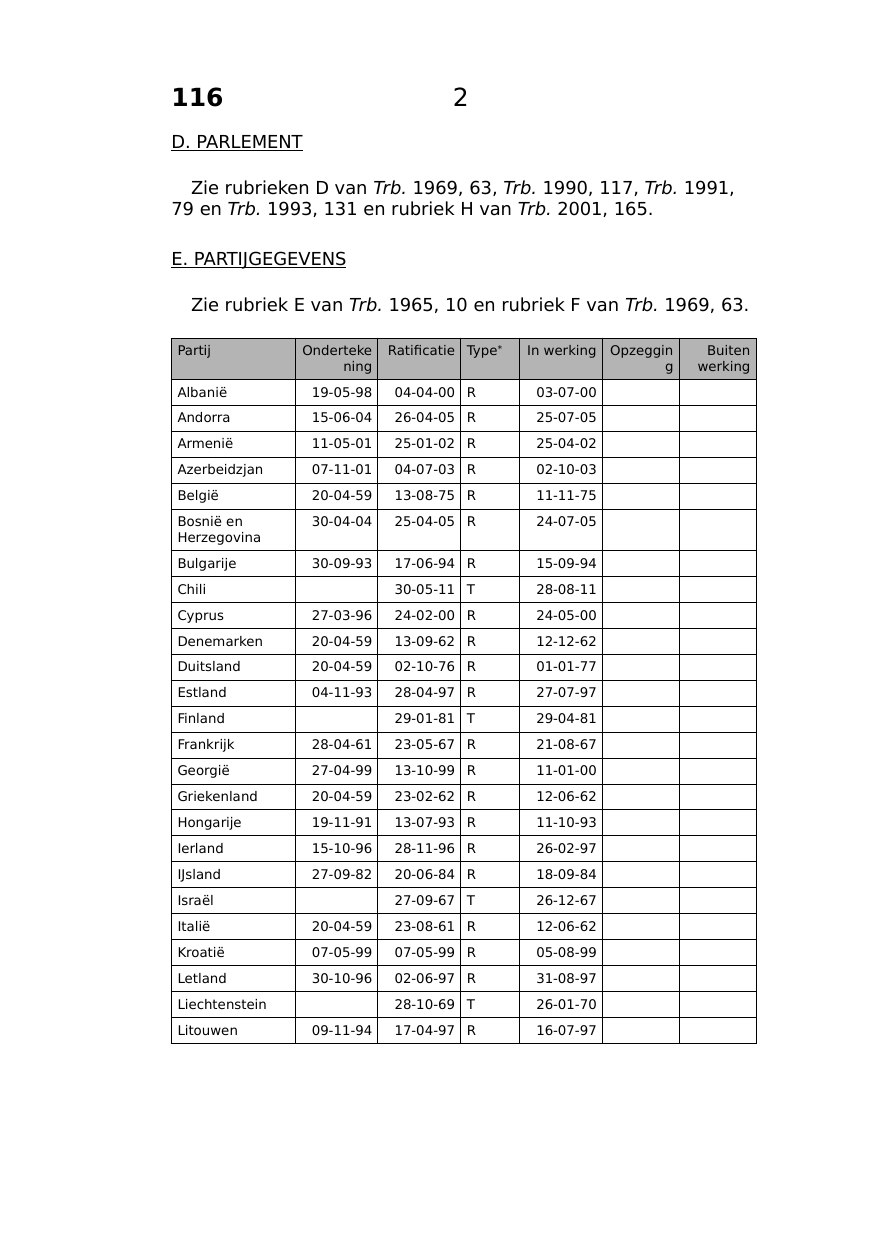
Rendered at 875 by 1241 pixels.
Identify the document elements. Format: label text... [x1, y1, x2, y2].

table_cell [603, 707, 679, 732]
table_cell 29-01-81 [378, 707, 460, 732]
table_cell R [461, 681, 519, 706]
table_cell 02-06-97 [378, 966, 460, 991]
table_cell [680, 551, 756, 576]
table_cell 04-04-00 [378, 380, 460, 405]
table_cell 25-07-05 [520, 406, 602, 431]
table_cell [680, 432, 756, 457]
table_cell [603, 629, 679, 654]
table_cell 27-07-97 [520, 681, 602, 706]
table_cell 07-05-99 [378, 940, 460, 965]
table_cell Italië [172, 914, 295, 939]
table_cell [603, 785, 679, 809]
table_cell [680, 406, 756, 431]
table_cell R [461, 655, 519, 680]
table_header Ratificatie [378, 339, 460, 379]
table_cell [680, 914, 756, 939]
table_cell Albanië [172, 380, 295, 405]
table_cell [296, 707, 377, 732]
table_cell [603, 759, 679, 783]
table_cell T [461, 992, 519, 1017]
table_cell 28-04-97 [378, 681, 460, 706]
subtitle D. PARLEMENT [171, 132, 756, 153]
table_cell 23-05-67 [378, 733, 460, 757]
table_cell R [461, 484, 519, 508]
table_cell 11-05-01 [296, 432, 377, 457]
table_cell [680, 966, 756, 991]
table_cell 24-07-05 [520, 510, 602, 550]
table_cell 24-05-00 [520, 603, 602, 628]
table_cell 01-01-77 [520, 655, 602, 680]
table_cell Finland [172, 707, 295, 732]
table_cell 02-10-76 [378, 655, 460, 680]
table_cell R [461, 836, 519, 861]
table_cell 20-04-59 [296, 629, 377, 654]
table_cell [680, 785, 756, 809]
table_cell Bulgarije [172, 551, 295, 576]
table_cell [680, 888, 756, 913]
table_cell 25-01-02 [378, 432, 460, 457]
table_cell T [461, 707, 519, 732]
table_cell Kroatië [172, 940, 295, 965]
table_cell Denemarken [172, 629, 295, 654]
table_cell [603, 406, 679, 431]
table_cell 12-06-62 [520, 785, 602, 809]
table_cell [603, 888, 679, 913]
table_cell 30-10-96 [296, 966, 377, 991]
table_cell 13-10-99 [378, 759, 460, 783]
table_cell Frankrijk [172, 733, 295, 757]
table_cell 20-04-59 [296, 785, 377, 809]
table_cell [296, 888, 377, 913]
table_cell 23-08-61 [378, 914, 460, 939]
table_cell R [461, 510, 519, 550]
table_cell 26-12-67 [520, 888, 602, 913]
table_cell [603, 914, 679, 939]
table_cell 28-10-69 [378, 992, 460, 1017]
table_cell R [461, 551, 519, 576]
table_cell [680, 940, 756, 965]
table_cell [680, 992, 756, 1017]
table_cell [603, 681, 679, 706]
table_cell 28-08-11 [520, 577, 602, 602]
table_cell [680, 681, 756, 706]
table_cell R [461, 914, 519, 939]
table_cell 19-05-98 [296, 380, 377, 405]
table_cell 28-11-96 [378, 836, 460, 861]
table_cell R [461, 966, 519, 991]
table_header Opzegging [603, 339, 679, 379]
table_cell Litouwen [172, 1018, 295, 1043]
table_cell 20-04-59 [296, 484, 377, 508]
table_cell 11-01-00 [520, 759, 602, 783]
table_cell [603, 992, 679, 1017]
table_cell [603, 484, 679, 508]
table_cell [680, 458, 756, 483]
table_cell [680, 759, 756, 783]
text Zie rubriek E van Trb. 1965, 10 en rubriek F van Trb. 1969, 63. [171, 295, 756, 316]
table_cell Estland [172, 681, 295, 706]
table_cell [680, 862, 756, 887]
table_cell R [461, 603, 519, 628]
table_cell [680, 603, 756, 628]
table_cell 30-09-93 [296, 551, 377, 576]
table_cell [680, 707, 756, 732]
table_cell 29-04-81 [520, 707, 602, 732]
table_cell [603, 551, 679, 576]
text Zie rubrieken D van Trb. 1969, 63, Trb. 1990, 117, Trb. 1991, 79 en Trb. 1993, 131 en rubriek H van Trb. 2001, 165. [171, 178, 756, 219]
table_cell [680, 484, 756, 508]
table_cell 20-04-59 [296, 914, 377, 939]
table_cell [296, 577, 377, 602]
table_cell R [461, 810, 519, 835]
table_cell [680, 380, 756, 405]
table_cell Hongarije [172, 810, 295, 835]
table_header In werking [520, 339, 602, 379]
table_cell [603, 603, 679, 628]
table_cell 30-04-04 [296, 510, 377, 550]
table_cell 17-04-97 [378, 1018, 460, 1043]
table_cell 26-04-05 [378, 406, 460, 431]
table_cell 02-10-03 [520, 458, 602, 483]
table_cell 04-07-03 [378, 458, 460, 483]
table_cell R [461, 862, 519, 887]
table_cell 26-01-70 [520, 992, 602, 1017]
table_cell 07-05-99 [296, 940, 377, 965]
table_cell 27-04-99 [296, 759, 377, 783]
table_cell [680, 655, 756, 680]
table_cell Chili [172, 577, 295, 602]
table_cell 15-06-04 [296, 406, 377, 431]
table_cell 25-04-05 [378, 510, 460, 550]
table_cell 18-09-84 [520, 862, 602, 887]
table_cell 27-09-67 [378, 888, 460, 913]
table_cell [296, 992, 377, 1017]
table_cell R [461, 1018, 519, 1043]
table_cell [603, 458, 679, 483]
table_cell [603, 655, 679, 680]
table_cell [603, 733, 679, 757]
table_cell Ierland [172, 836, 295, 861]
table_cell Armenië [172, 432, 295, 457]
table_cell T [461, 577, 519, 602]
table_cell [603, 810, 679, 835]
table_cell [603, 432, 679, 457]
table_cell 13-07-93 [378, 810, 460, 835]
table_cell [603, 577, 679, 602]
table_cell T [461, 888, 519, 913]
subtitle E. PARTIJGEGEVENS [171, 249, 756, 270]
table_cell [680, 510, 756, 550]
table_cell België [172, 484, 295, 508]
table_cell Duitsland [172, 655, 295, 680]
table_cell [603, 940, 679, 965]
table_cell 13-09-62 [378, 629, 460, 654]
table_cell 16-07-97 [520, 1018, 602, 1043]
table_cell Liechtenstein [172, 992, 295, 1017]
table_cell 26-02-97 [520, 836, 602, 861]
table_header Ondertekening [296, 339, 377, 379]
table_cell Cyprus [172, 603, 295, 628]
table_cell [680, 733, 756, 757]
table_cell 20-06-84 [378, 862, 460, 887]
table_cell 20-04-59 [296, 655, 377, 680]
table_cell Azerbeidzjan [172, 458, 295, 483]
table_cell 11-10-93 [520, 810, 602, 835]
table_cell IJsland [172, 862, 295, 887]
table_cell Andorra [172, 406, 295, 431]
table_cell R [461, 406, 519, 431]
table_cell 12-12-62 [520, 629, 602, 654]
table_cell 24-02-00 [378, 603, 460, 628]
table_cell 03-07-00 [520, 380, 602, 405]
table_cell R [461, 759, 519, 783]
table_cell R [461, 785, 519, 809]
table_cell Bosnië en Herzegovina [172, 510, 295, 550]
table_header Partij [172, 339, 295, 379]
table_cell Georgië [172, 759, 295, 783]
table_cell 15-09-94 [520, 551, 602, 576]
table_cell Israël [172, 888, 295, 913]
table_cell 07-11-01 [296, 458, 377, 483]
table_cell 12-06-62 [520, 914, 602, 939]
table_cell 19-11-91 [296, 810, 377, 835]
table_cell R [461, 458, 519, 483]
table_cell [680, 810, 756, 835]
table_cell [680, 629, 756, 654]
table_cell 23-02-62 [378, 785, 460, 809]
table_cell [603, 836, 679, 861]
table_cell 13-08-75 [378, 484, 460, 508]
table_cell 27-09-82 [296, 862, 377, 887]
table_cell [603, 1018, 679, 1043]
table_cell R [461, 432, 519, 457]
table_cell [603, 862, 679, 887]
table_cell 09-11-94 [296, 1018, 377, 1043]
table_cell 04-11-93 [296, 681, 377, 706]
table_cell 25-04-02 [520, 432, 602, 457]
table_cell R [461, 380, 519, 405]
table_cell [603, 966, 679, 991]
table_cell R [461, 629, 519, 654]
table_header Type* [461, 339, 519, 379]
table_cell [680, 836, 756, 861]
table_cell 27-03-96 [296, 603, 377, 628]
table_cell [603, 380, 679, 405]
table_cell 05-08-99 [520, 940, 602, 965]
table_cell 30-05-11 [378, 577, 460, 602]
table_cell [603, 510, 679, 550]
table_cell R [461, 733, 519, 757]
table_cell 28-04-61 [296, 733, 377, 757]
table_cell 21-08-67 [520, 733, 602, 757]
table_cell Griekenland [172, 785, 295, 809]
table_cell 17-06-94 [378, 551, 460, 576]
table_cell 11-11-75 [520, 484, 602, 508]
table_cell R [461, 940, 519, 965]
table_cell Letland [172, 966, 295, 991]
table_cell 31-08-97 [520, 966, 602, 991]
table_cell 15-10-96 [296, 836, 377, 861]
table_cell [680, 1018, 756, 1043]
table_header Buiten werking [680, 339, 756, 379]
table_cell [680, 577, 756, 602]
